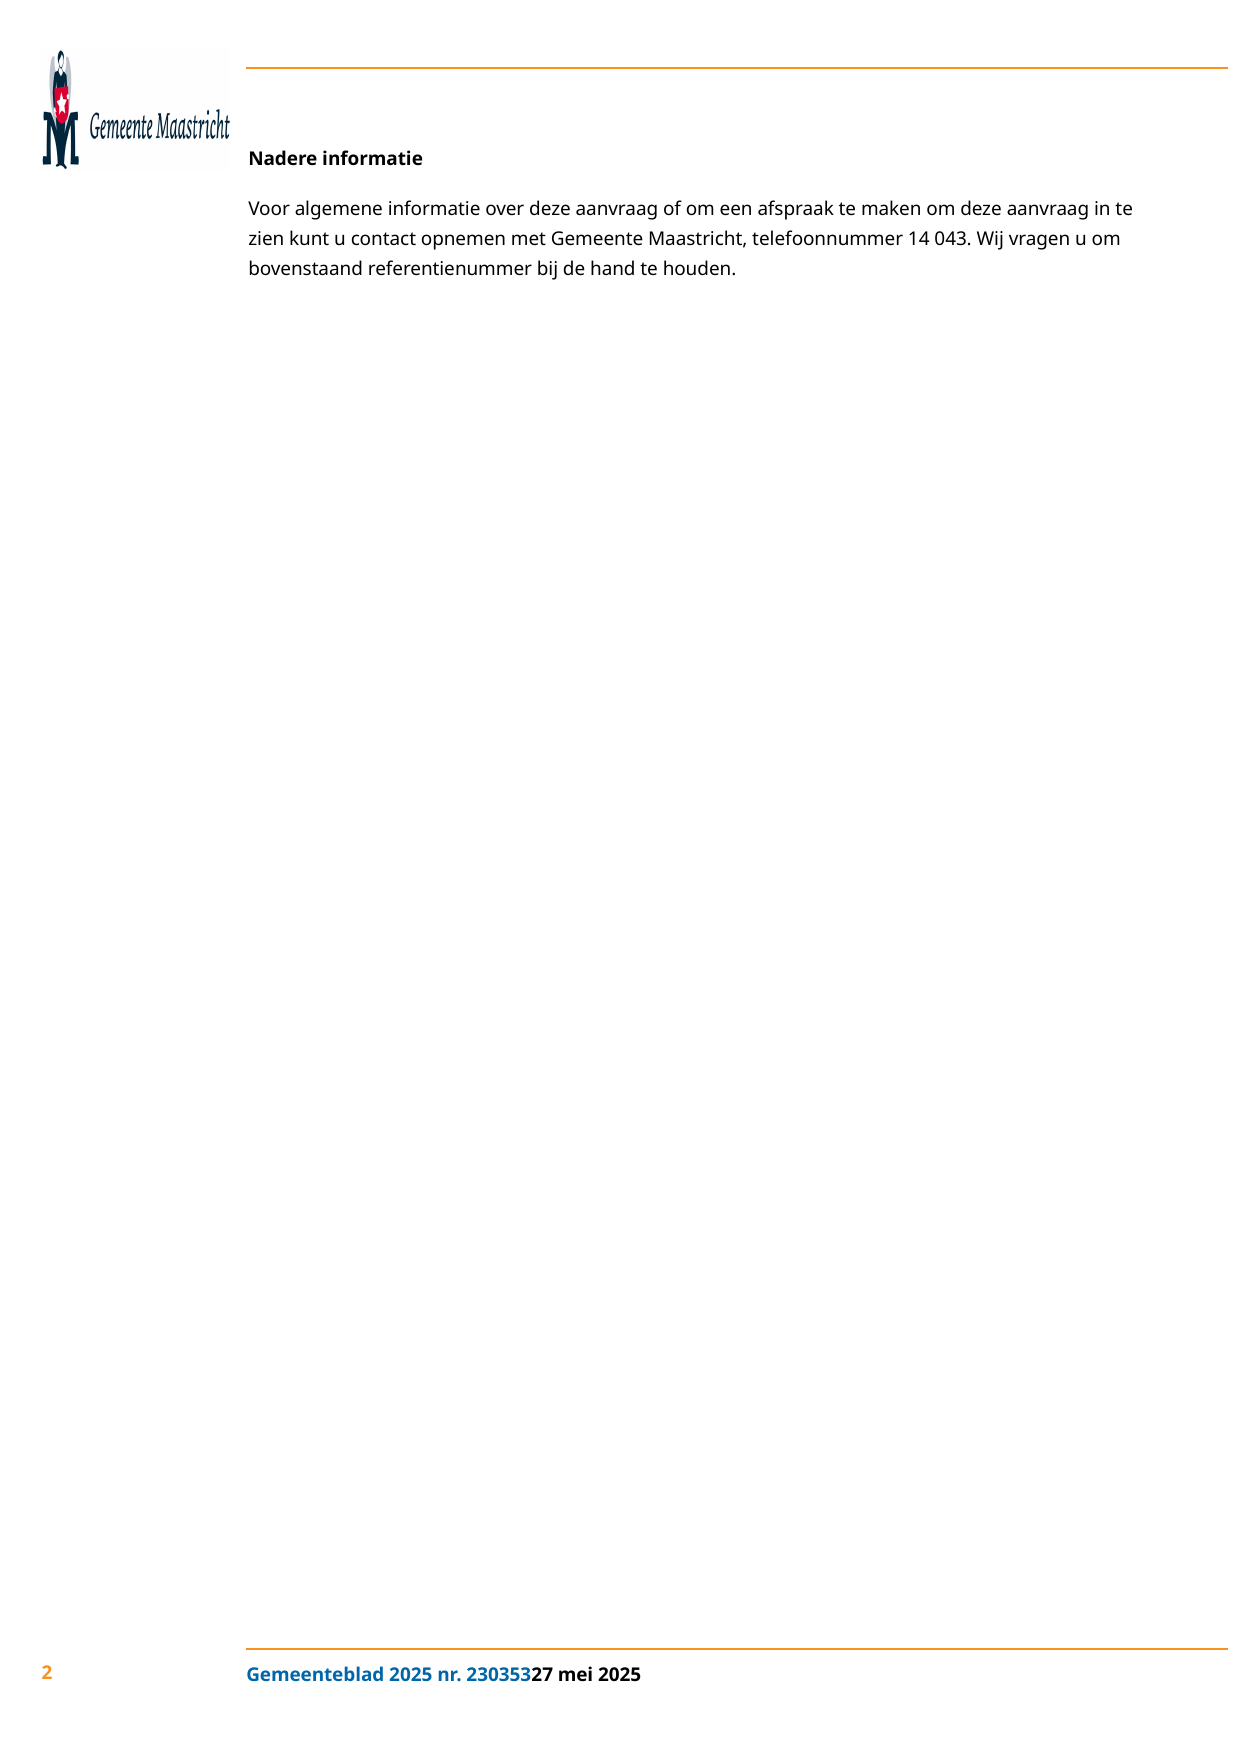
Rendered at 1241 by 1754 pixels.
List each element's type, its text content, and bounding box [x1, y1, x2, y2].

picture [41, 47, 231, 172]
text Nadere informatie [248, 145, 1152, 171]
text Voor algemene informatie over deze aanvraag of om een afspraak te maken om deze aanvraag in te zien kunt u contact opnemen met Gemeente Maastricht, telefoonnummer 14 043. Wij vragen u om bovenstaand referentienummer bij de hand te houden. [248, 196, 1152, 281]
